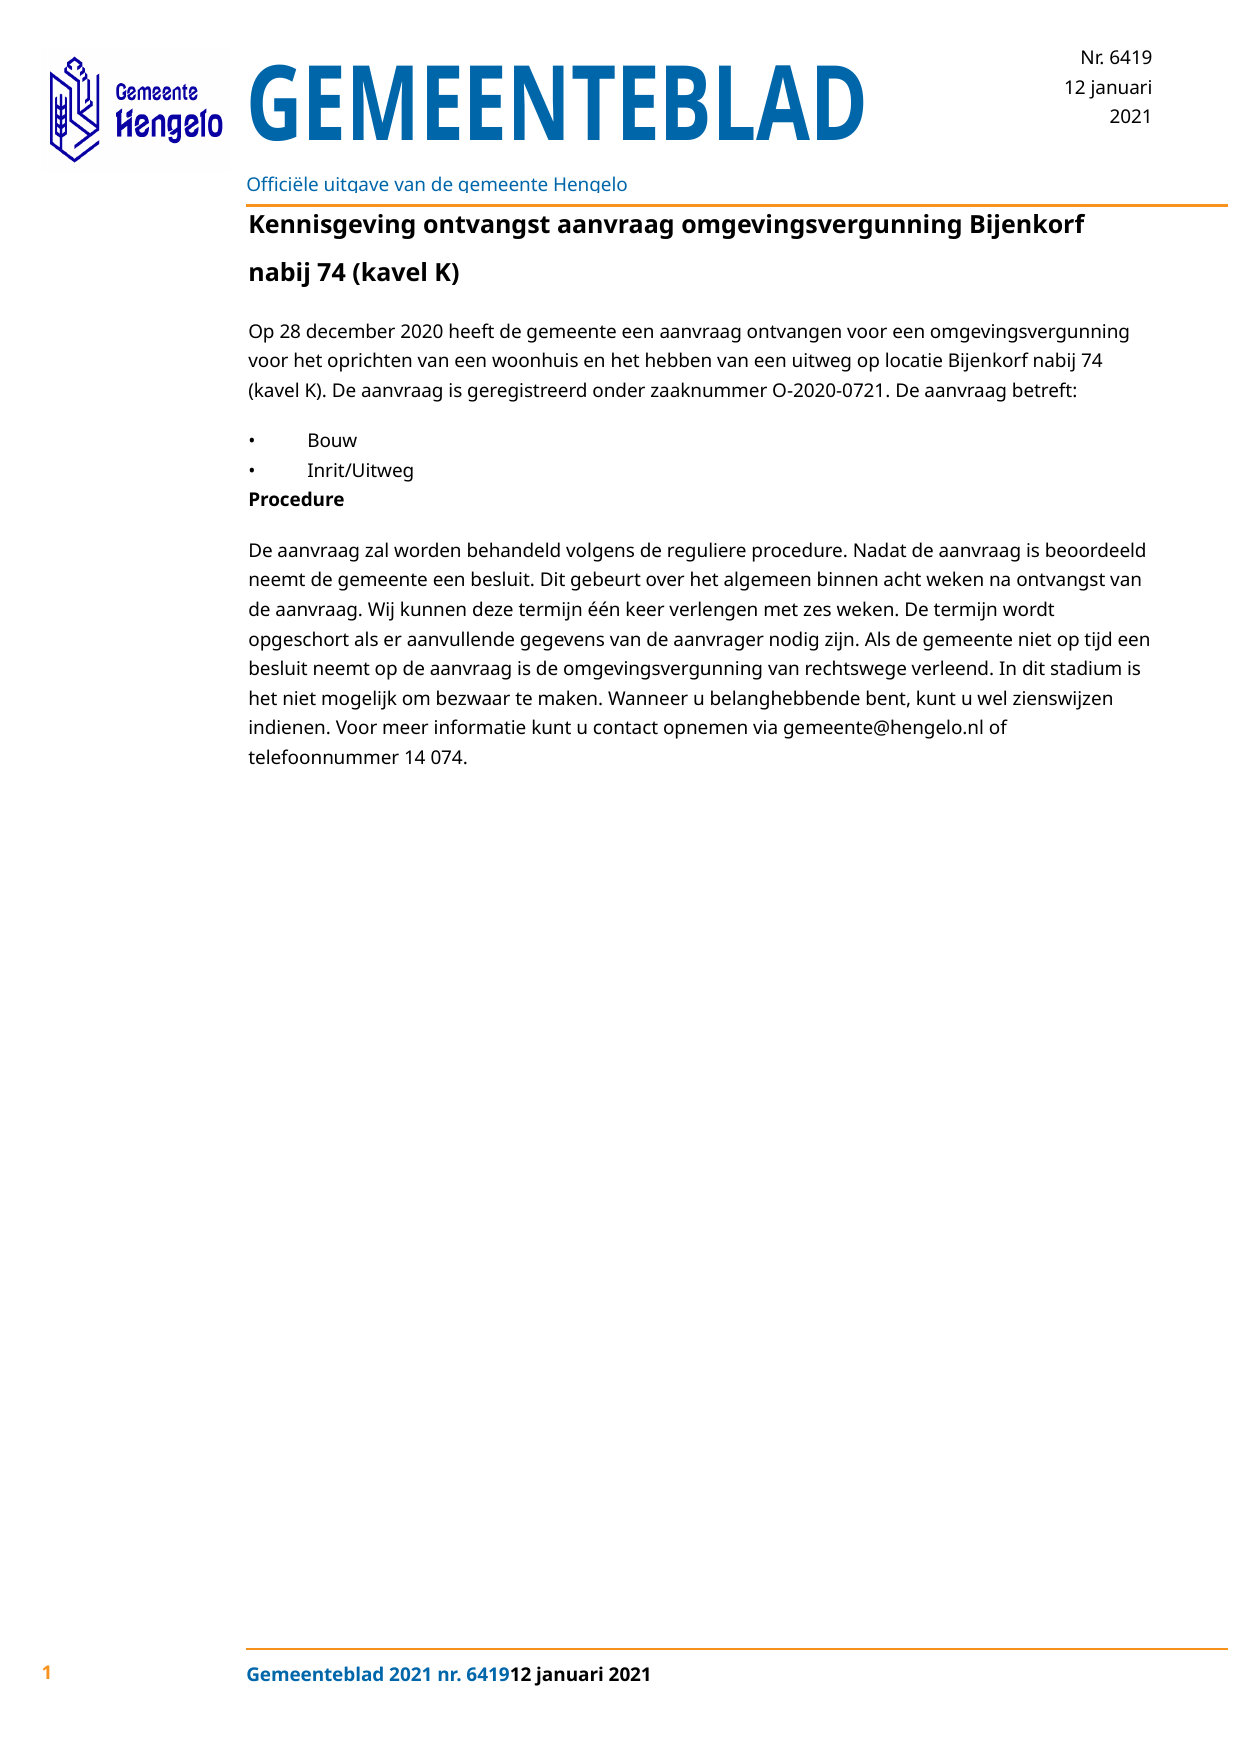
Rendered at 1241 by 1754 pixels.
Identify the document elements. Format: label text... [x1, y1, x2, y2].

list Inrit/Uitweg [248, 457, 1152, 483]
text Procedure [248, 487, 1152, 512]
list Bouw [248, 427, 1152, 453]
text Kennisgeving ontvangst aanvraag omgevingsvergunning Bijenkorf nabij 74 (kavel K) [248, 207, 1152, 288]
picture [41, 47, 231, 172]
text De aanvraag zal worden behandeld volgens de reguliere procedure. Nadat de aanvraag is beoordeeld neemt de gemeente een besluit. Dit gebeurt over het algemeen binnen acht weken na ontvangst van de aanvraag. Wij kunnen deze termijn één keer verlengen met zes weken. De termijn wordt opgeschort als er aanvullende gegevens van de aanvrager nodig zijn. Als de gemeente niet op tijd een besluit neemt op de aanvraag is de omgevingsvergunning van rechtswege verleend. In dit stadium is het niet mogelijk om bezwaar te maken. Wanneer u belanghebbende bent, kunt u wel zienswijzen indienen. Voor meer informatie kunt u contact opnemen via gemeente@hengelo.nl of telefoonnummer 14 074. [248, 537, 1152, 770]
text Op 28 december 2020 heeft de gemeente een aanvraag ontvangen voor een omgevingsvergunning voor het oprichten van een woonhuis en het hebben van een uitweg op locatie Bijenkorf nabij 74 (kavel K). De aanvraag is geregistreerd onder zaaknummer O-2020-0721. De aanvraag betreft: [248, 318, 1152, 403]
